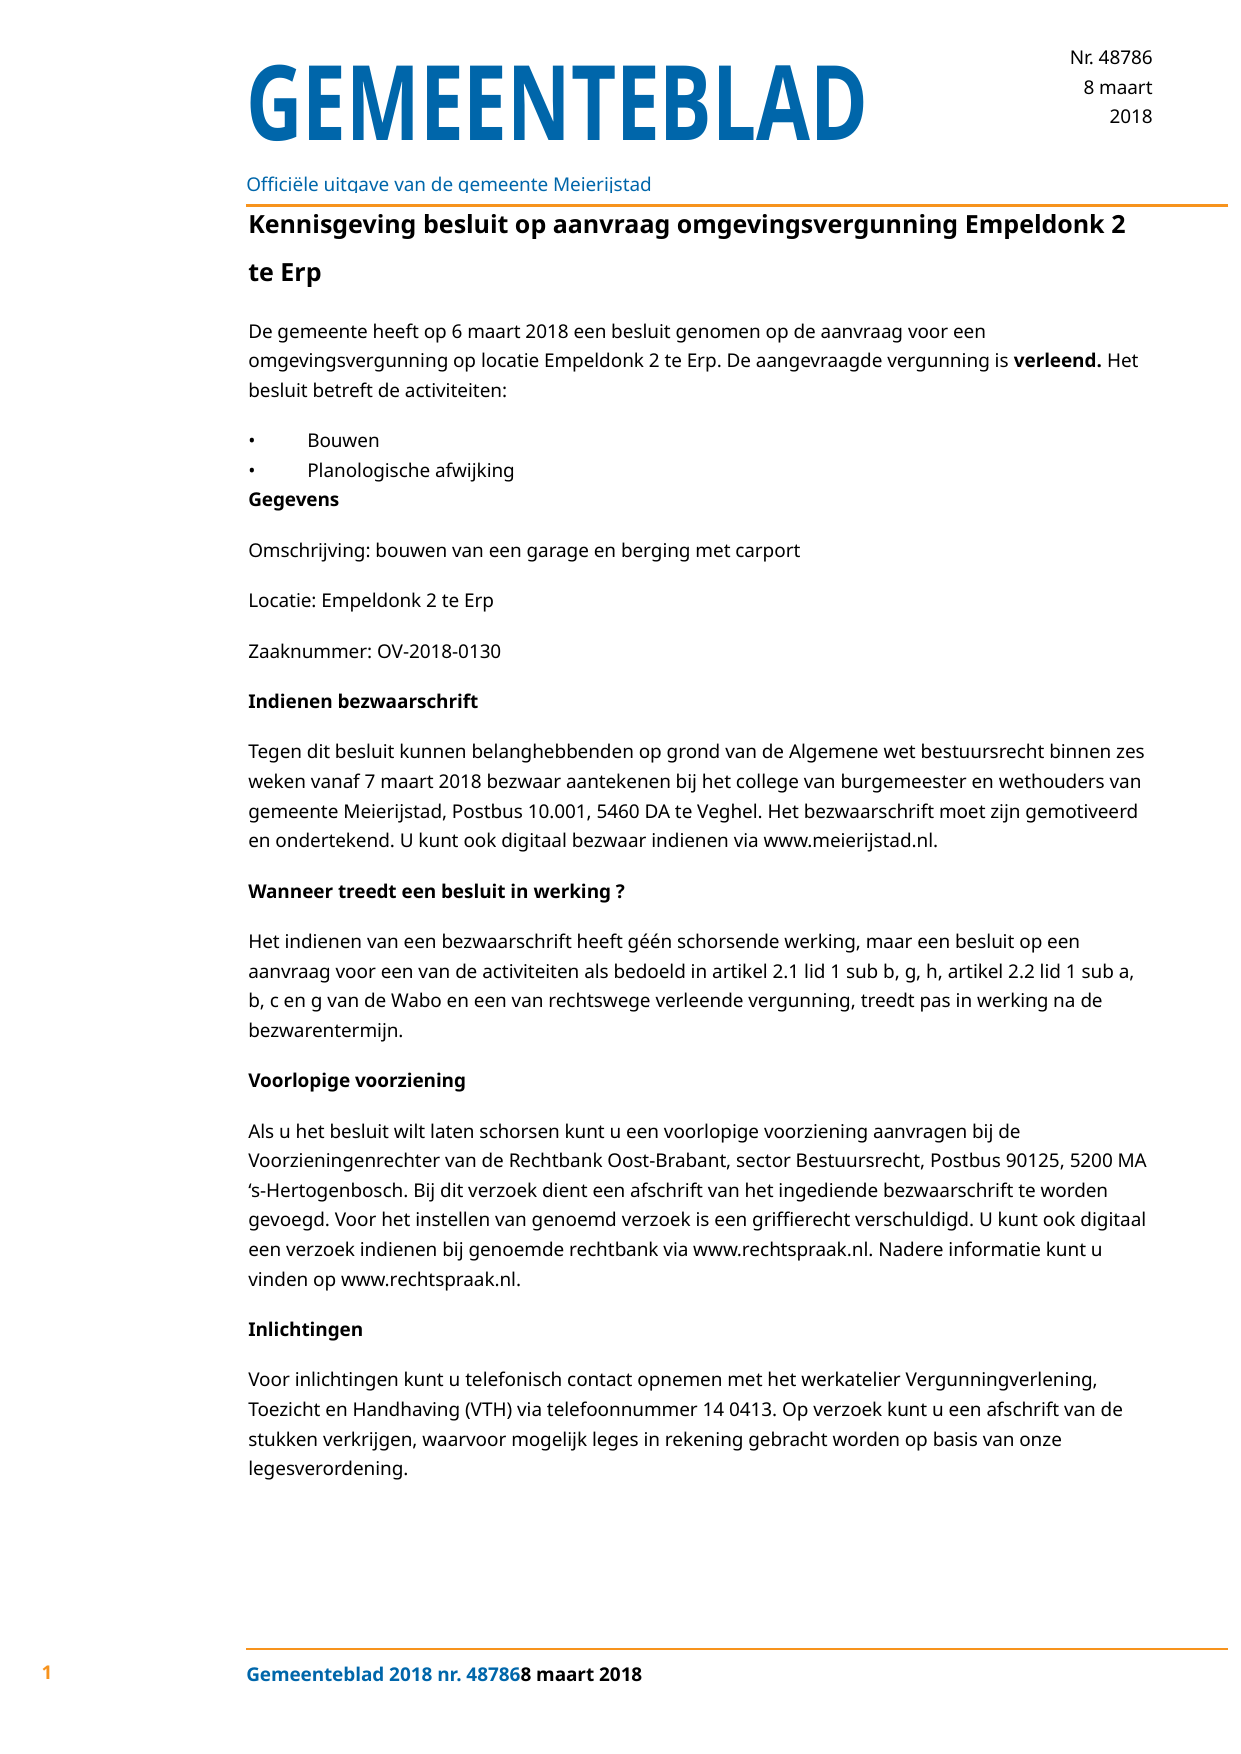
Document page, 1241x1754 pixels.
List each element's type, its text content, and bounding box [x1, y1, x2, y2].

picture [41, 47, 231, 172]
text Het indienen van een bezwaarschrift heeft géén schorsende werking, maar een besluit op een aanvraag voor een van de activiteiten als bedoeld in artikel 2.1 lid 1 sub b, g, h, artikel 2.2 lid 1 sub a, b, c en g van de Wabo en een van rechtswege verleende vergunning, treedt pas in werking na de bezwarentermijn. [248, 928, 1152, 1043]
text Voor inlichtingen kunt u telefonisch contact opnemen met het werkatelier Vergunningverlening, Toezicht en Handhaving (VTH) via telefoonnummer 14 0413. Op verzoek kunt u een afschrift van de stukken verkrijgen, waarvoor mogelijk leges in rekening gebracht worden op basis van onze legesverordening. [248, 1367, 1152, 1481]
text Omschrijving: bouwen van een garage en berging met carport [248, 537, 1152, 563]
text Als u het besluit wilt laten schorsen kunt u een voorlopige voorziening aanvragen bij de Voorzieningenrechter van de Rechtbank Oost-Brabant, sector Bestuursrecht, Postbus 90125, 5200 MA ‘s-Hertogenbosch. Bij dit verzoek dient een afschrift van het ingediende bezwaarschrift te worden gevoegd. Voor het instellen van genoemd verzoek is een griffierecht verschuldigd. U kunt ook digitaal een verzoek indienen bij genoemde rechtbank via www.rechtspraak.nl. Nadere informatie kunt u vinden op www.rechtspraak.nl. [248, 1118, 1152, 1292]
text Tegen dit besluit kunnen belanghebbenden op grond van de Algemene wet bestuursrecht binnen zes weken vanaf 7 maart 2018 bezwaar aantekenen bij het college van burgemeester en wethouders van gemeente Meierijstad, Postbus 10.001, 5460 DA te Veghel. Het bezwaarschrift moet zijn gemotiveerd en ondertekend. U kunt ook digitaal bezwaar indienen via www.meierijstad.nl. [248, 739, 1152, 853]
text Inlichtingen [248, 1316, 1152, 1342]
text Kennisgeving besluit op aanvraag omgevingsvergunning Empeldonk 2 te Erp [248, 207, 1152, 288]
text Zaaknummer: OV-2018-0130 [248, 638, 1152, 664]
text De gemeente heeft op 6 maart 2018 een besluit genomen op de aanvraag voor een omgevingsvergunning op locatie Empeldonk 2 te Erp. De aangevraagde vergunning is verleend. Het besluit betreft de activiteiten: [248, 318, 1152, 403]
text Gegevens [248, 487, 1152, 512]
text Voorlopige voorziening [248, 1067, 1152, 1093]
text Indienen bezwaarschrift [248, 688, 1152, 714]
text Wanneer treedt een besluit in werking ? [248, 878, 1152, 904]
list Bouwen [248, 427, 1152, 453]
text Locatie: Empeldonk 2 te Erp [248, 587, 1152, 613]
list Planologische afwijking [248, 457, 1152, 483]
